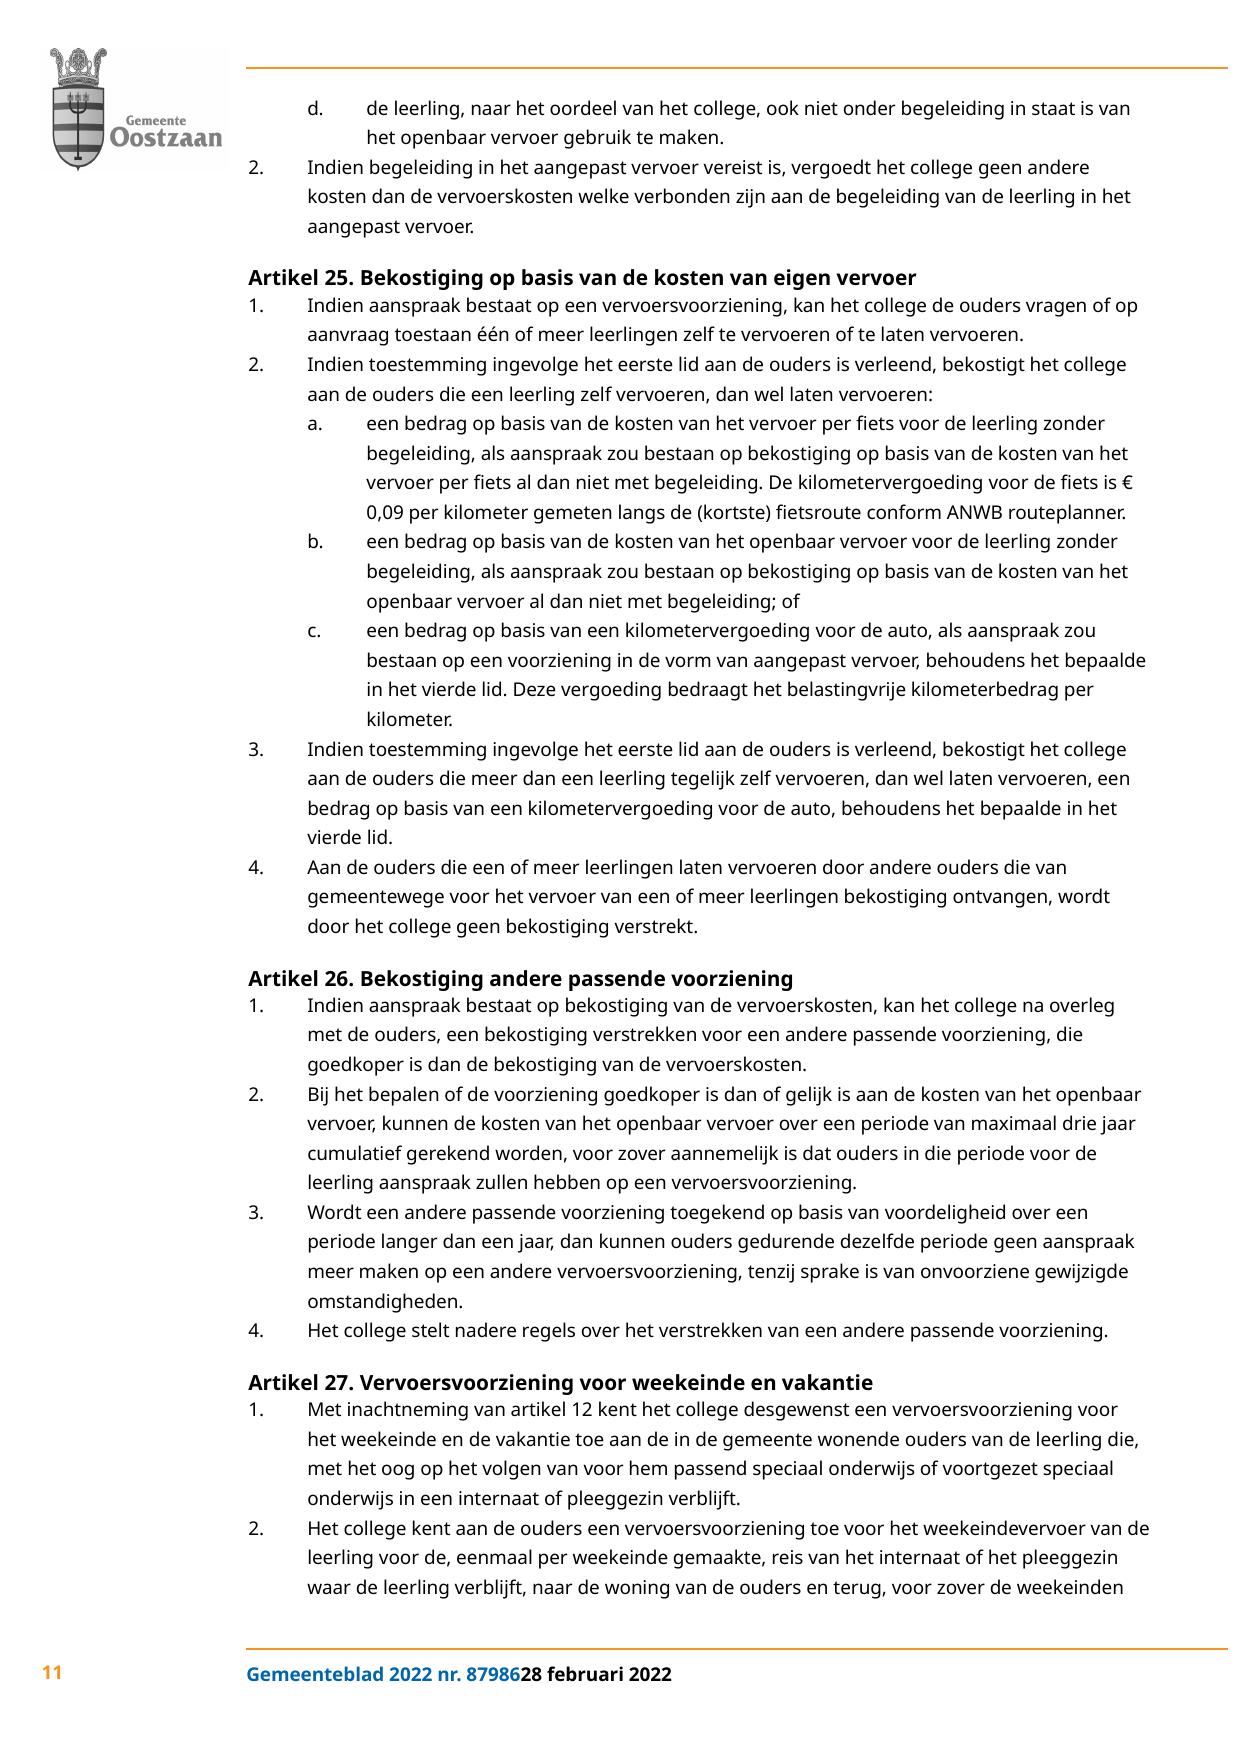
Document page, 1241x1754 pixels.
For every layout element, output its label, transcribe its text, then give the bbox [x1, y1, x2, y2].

picture [41, 47, 231, 172]
list Met inachtneming van artikel 12 kent het college desgewenst een vervoersvoorziening voor het weekeinde en de vakantie toe aan de in de gemeente wonende ouders van de leerling die, met het oog op het volgen van voor hem passend speciaal onderwijs of voortgezet speciaal onderwijs in een internaat of pleeggezin verblijft. [248, 1396, 1152, 1511]
list Het college stelt nadere regels over het verstrekken van een andere passende voorziening. [248, 1317, 1152, 1343]
list een bedrag op basis van de kosten van het vervoer per fiets voor de leerling zonder begeleiding, als aanspraak zou bestaan op bekostiging op basis van de kosten van het vervoer per fiets al dan niet met begeleiding. De kilometervergoeding voor de fiets is € 0,09 per kilometer gemeten langs de (kortste) fietsroute conform ANWB routeplanner. [307, 410, 1152, 525]
list Het college kent aan de ouders een vervoersvoorziening toe voor het weekeindevervoer van de leerling voor de, eenmaal per weekeinde gemaakte, reis van het internaat of het pleeggezin waar de leerling verblijft, naar de woning van de ouders en terug, voor zover de weekeinden [248, 1515, 1152, 1599]
list Indien toestemming ingevolge het eerste lid aan de ouders is verleend, bekostigt het college aan de ouders die meer dan een leerling tegelijk zelf vervoeren, dan wel laten vervoeren, een bedrag op basis van een kilometervergoeding voor de auto, behoudens het bepaalde in het vierde lid. [248, 736, 1152, 850]
text Artikel 27. Vervoersvoorziening voor weekeinde en vakantie [248, 1368, 1152, 1396]
text Artikel 25. Bekostiging op basis van de kosten van eigen vervoer [248, 263, 1152, 292]
text Artikel 26. Bekostiging andere passende voorziening [248, 964, 1152, 992]
list Wordt een andere passende voorziening toegekend op basis van voordeligheid over een periode langer dan een jaar, dan kunnen ouders gedurende dezelfde periode geen aanspraak meer maken op een andere vervoersvoorziening, tenzij sprake is van onvoorziene gewijzigde omstandigheden. [248, 1199, 1152, 1314]
list Aan de ouders die een of meer leerlingen laten vervoeren door andere ouders die van gemeentewege voor het vervoer van een of meer leerlingen bekostiging ontvangen, wordt door het college geen bekostiging verstrekt. [248, 854, 1152, 939]
list Bij het bepalen of de voorziening goedkoper is dan of gelijk is aan de kosten van het openbaar vervoer, kunnen de kosten van het openbaar vervoer over een periode van maximaal drie jaar cumulatief gerekend worden, voor zover aannemelijk is dat ouders in die periode voor de leerling aanspraak zullen hebben op een vervoersvoorziening. [248, 1081, 1152, 1195]
list Indien aanspraak bestaat op bekostiging van de vervoerskosten, kan het college na overleg met de ouders, een bekostiging verstrekken voor een andere passende voorziening, die goedkoper is dan de bekostiging van de vervoerskosten. [248, 992, 1152, 1077]
list een bedrag op basis van een kilometervergoeding voor de auto, als aanspraak zou bestaan op een voorziening in de vorm van aangepast vervoer, behoudens het bepaalde in het vierde lid. Deze vergoeding bedraagt het belastingvrije kilometerbedrag per kilometer. [307, 617, 1152, 732]
list Indien aanspraak bestaat op een vervoersvoorziening, kan het college de ouders vragen of op aanvraag toestaan één of meer leerlingen zelf te vervoeren of te laten vervoeren. [248, 292, 1152, 347]
list de leerling, naar het oordeel van het college, ook niet onder begeleiding in staat is van het openbaar vervoer gebruik te maken. [307, 95, 1152, 150]
list Indien toestemming ingevolge het eerste lid aan de ouders is verleend, bekostigt het college aan de ouders die een leerling zelf vervoeren, dan wel laten vervoeren: [248, 351, 1152, 406]
list een bedrag op basis van de kosten van het openbaar vervoer voor de leerling zonder begeleiding, als aanspraak zou bestaan op bekostiging op basis van de kosten van het openbaar vervoer al dan niet met begeleiding; of [307, 529, 1152, 613]
list Indien begeleiding in het aangepast vervoer vereist is, vergoedt het college geen andere kosten dan de vervoerskosten welke verbonden zijn aan de begeleiding van de leerling in het aangepast vervoer. [248, 154, 1152, 239]
